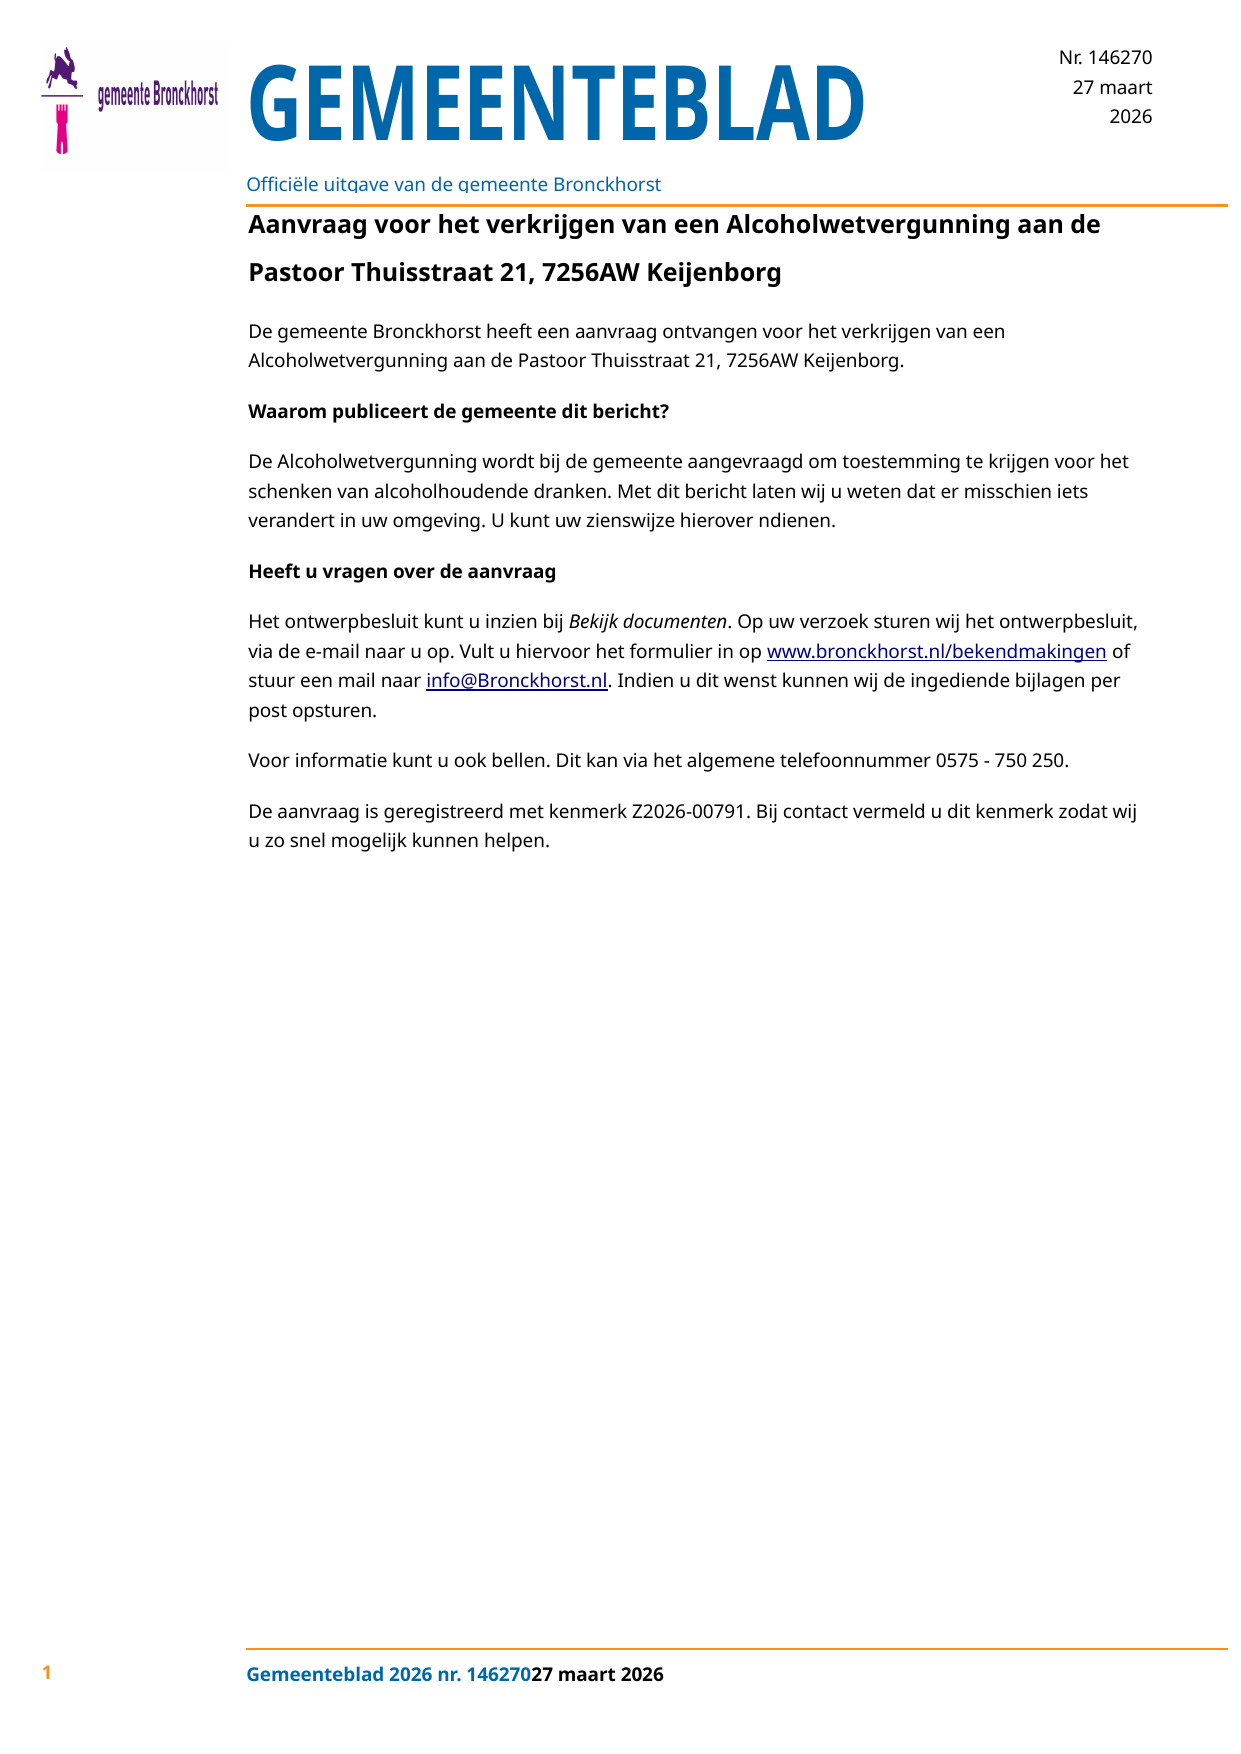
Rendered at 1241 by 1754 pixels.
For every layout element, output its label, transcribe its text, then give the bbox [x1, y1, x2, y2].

text Waarom publiceert de gemeente dit bericht? [248, 398, 1152, 424]
text De aanvraag is geregistreerd met kenmerk Z2026-00791. Bij contact vermeld u dit kenmerk zodat wij u zo snel mogelijk kunnen helpen. [248, 798, 1152, 853]
text De gemeente Bronckhorst heeft een aanvraag ontvangen voor het verkrijgen van een Alcoholwetvergunning aan de Pastoor Thuisstraat 21, 7256AW Keijenborg. [248, 318, 1152, 373]
text Het ontwerpbesluit kunt u inzien bij Bekijk documenten. Op uw verzoek sturen wij het ontwerpbesluit, via de e-mail naar u op. Vult u hiervoor het formulier in op www.bronckhorst.nl/bekendmakingen of stuur een mail naar info@Bronckhorst.nl. Indien u dit wenst kunnen wij de ingediende bijlagen per post opsturen. [248, 608, 1152, 723]
text Heeft u vragen over de aanvraag [248, 558, 1152, 584]
text De Alcoholwetvergunning wordt bij de gemeente aangevraagd om toestemming te krijgen voor het schenken van alcoholhoudende dranken. Met dit bericht laten wij u weten dat er misschien iets verandert in uw omgeving. U kunt uw zienswijze hierover ndienen. [248, 448, 1152, 533]
text Aanvraag voor het verkrijgen van een Alcoholwetvergunning aan de Pastoor Thuisstraat 21, 7256AW Keijenborg [248, 207, 1152, 288]
picture [41, 47, 231, 172]
text Voor informatie kunt u ook bellen. Dit kan via het algemene telefoonnummer 0575 - 750 250. [248, 747, 1152, 773]
